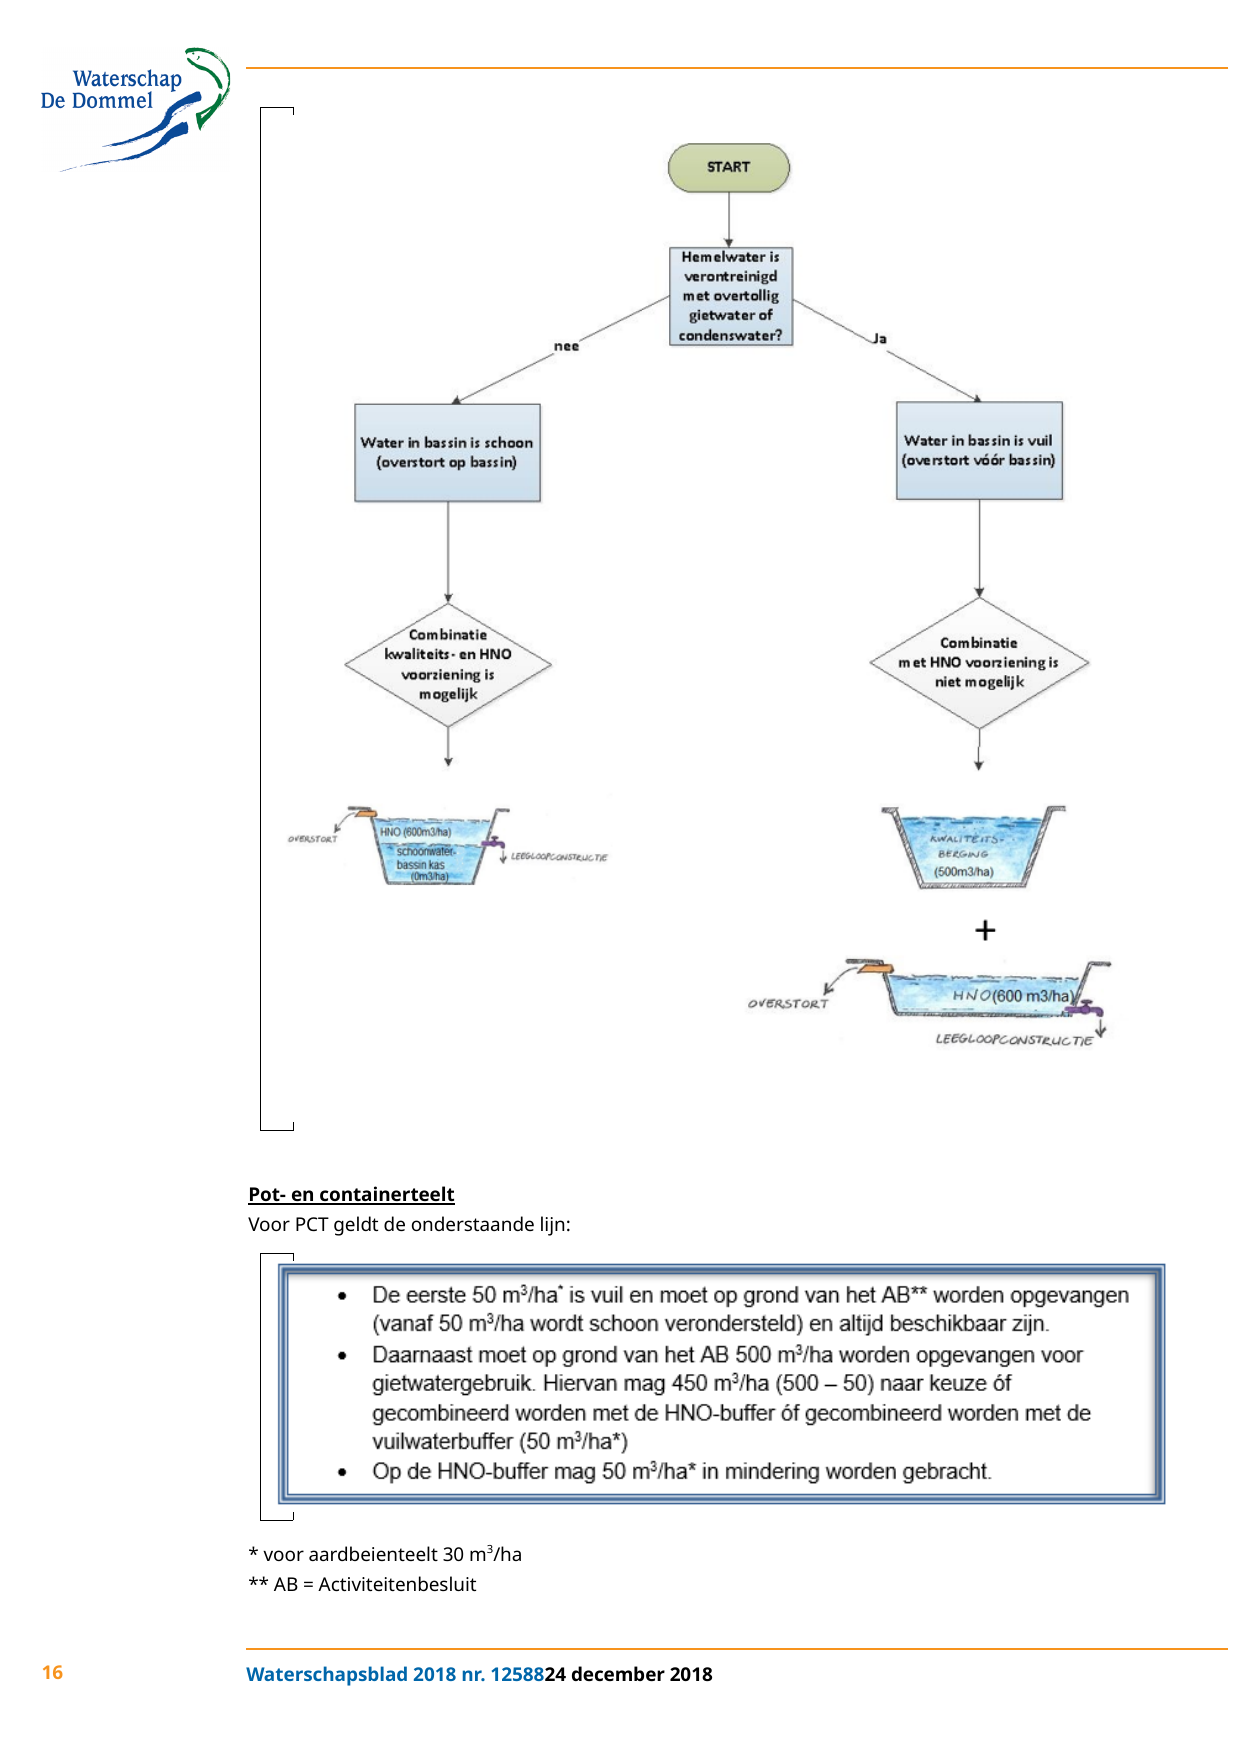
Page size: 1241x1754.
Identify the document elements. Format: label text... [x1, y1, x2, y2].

picture [41, 47, 231, 172]
text Voor PCT geldt de onderstaande lijn: [248, 1211, 1152, 1237]
text ** AB = Activiteitenbesluit [248, 1571, 1152, 1597]
picture [268, 115, 1173, 1122]
text * voor aardbeienteelt 30 m3/ha [248, 1542, 1152, 1567]
picture [268, 1261, 1173, 1512]
text Pot- en containerteelt [248, 1181, 1152, 1207]
